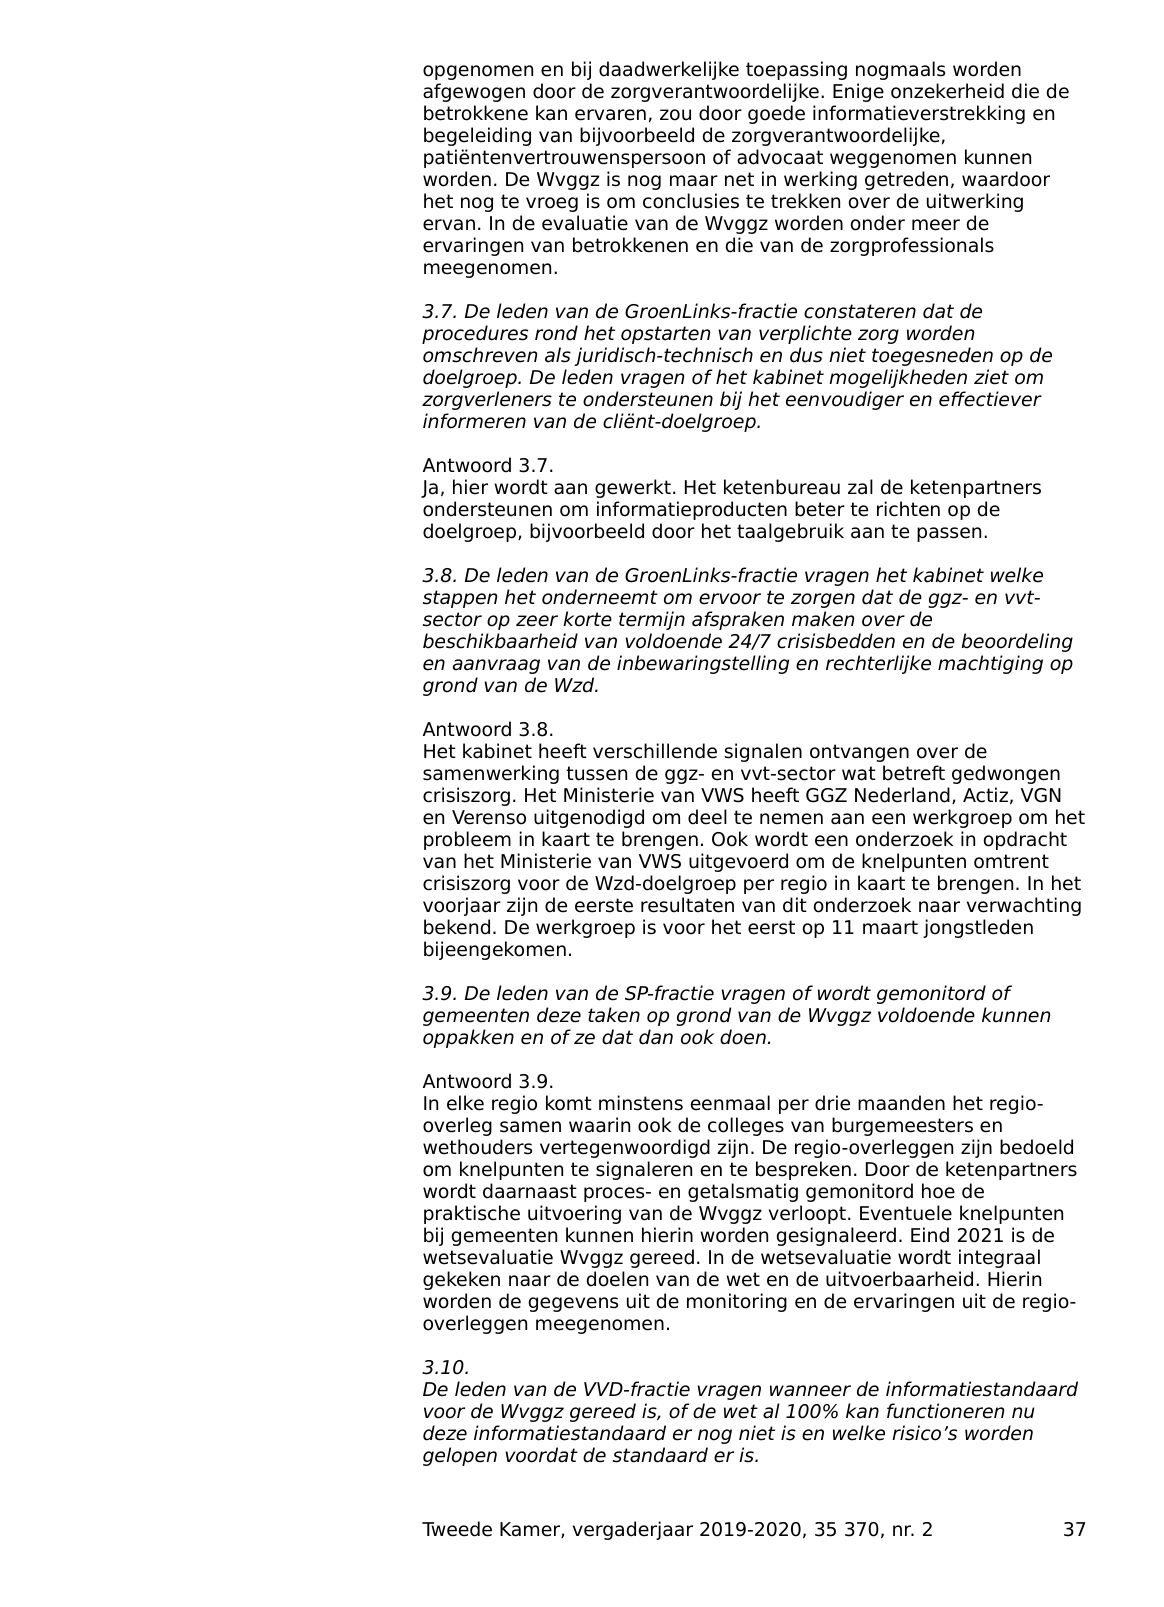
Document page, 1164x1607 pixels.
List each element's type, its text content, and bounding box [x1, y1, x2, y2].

text 3.9. De leden van de SP-fractie vragen of wordt gemonitord of gemeenten deze taken op grond van de Wvggz voldoende kunnen oppakken en of ze dat dan ook doen. [422, 983, 1087, 1049]
text 3.8. De leden van de GroenLinks-fractie vragen het kabinet welke stappen het onderneemt om ervoor te zorgen dat de ggz- en vvt-sector op zeer korte termijn afspraken maken over de beschikbaarheid van voldoende 24/7 crisisbedden en de beoordeling en aanvraag van de inbewaringstelling en rechterlijke machtiging op grond van de Wzd. [422, 565, 1087, 697]
text 3.7. De leden van de GroenLinks-fractie constateren dat de procedures rond het opstarten van verplichte zorg worden omschreven als juridisch-technisch en dus niet toegesneden op de doelgroep. De leden vragen of het kabinet mogelijkheden ziet om zorgverleners te ondersteunen bij het eenvoudiger en effectiever informeren van de cliënt-doelgroep. [422, 301, 1087, 433]
text opgenomen en bij daadwerkelijke toepassing nogmaals worden afgewogen door de zorgverantwoordelijke. Enige onzekerheid die de betrokkene kan ervaren, zou door goede informatieverstrekking en begeleiding van bijvoorbeeld de zorgverantwoordelijke, patiëntenvertrouwenspersoon of advocaat weggenomen kunnen worden. De Wvggz is nog maar net in werking getreden, waardoor het nog te vroeg is om conclusies te trekken over de uitwerking ervan. In de evaluatie van de Wvggz worden onder meer de ervaringen van betrokkenen en die van de zorgprofessionals meegenomen. [422, 59, 1087, 279]
text In elke regio komt minstens eenmaal per drie maanden het regio-overleg samen waarin ook de colleges van burgemeesters en wethouders vertegenwoordigd zijn. De regio-overleggen zijn bedoeld om knelpunten te signaleren en te bespreken. Door de ketenpartners wordt daarnaast proces- en getalsmatig gemonitord hoe de praktische uitvoering van de Wvggz verloopt. Eventuele knelpunten bij gemeenten kunnen hierin worden gesignaleerd. Eind 2021 is de wetsevaluatie Wvggz gereed. In de wetsevaluatie wordt integraal gekeken naar de doelen van de wet en de uitvoerbaarheid. Hierin worden de gegevens uit de monitoring en de ervaringen uit de regio-overleggen meegenomen. [422, 1093, 1087, 1335]
text De leden van de VVD-fractie vragen wanneer de informatiestandaard voor de Wvggz gereed is, of de wet al 100% kan functioneren nu deze informatiestandaard er nog niet is en welke risico’s worden gelopen voordat de standaard er is. [422, 1379, 1087, 1467]
text Het kabinet heeft verschillende signalen ontvangen over de samenwerking tussen de ggz- en vvt-sector wat betreft gedwongen crisiszorg. Het Ministerie van VWS heeft GGZ Nederland, Actiz, VGN en Verenso uitgenodigd om deel te nemen aan een werkgroep om het probleem in kaart te brengen. Ook wordt een onderzoek in opdracht van het Ministerie van VWS uitgevoerd om de knelpunten omtrent crisiszorg voor de Wzd-doelgroep per regio in kaart te brengen. In het voorjaar zijn de eerste resultaten van dit onderzoek naar verwachting bekend. De werkgroep is voor het eerst op 11 maart jongstleden bijeengekomen. [422, 741, 1087, 961]
text Ja, hier wordt aan gewerkt. Het ketenbureau zal de ketenpartners ondersteunen om informatieproducten beter te richten op de doelgroep, bijvoorbeeld door het taalgebruik aan te passen. [422, 477, 1087, 543]
text 3.10. [422, 1357, 1087, 1379]
text Antwoord 3.8. [422, 719, 1087, 741]
text Antwoord 3.7. [422, 455, 1087, 477]
text Antwoord 3.9. [422, 1071, 1087, 1093]
